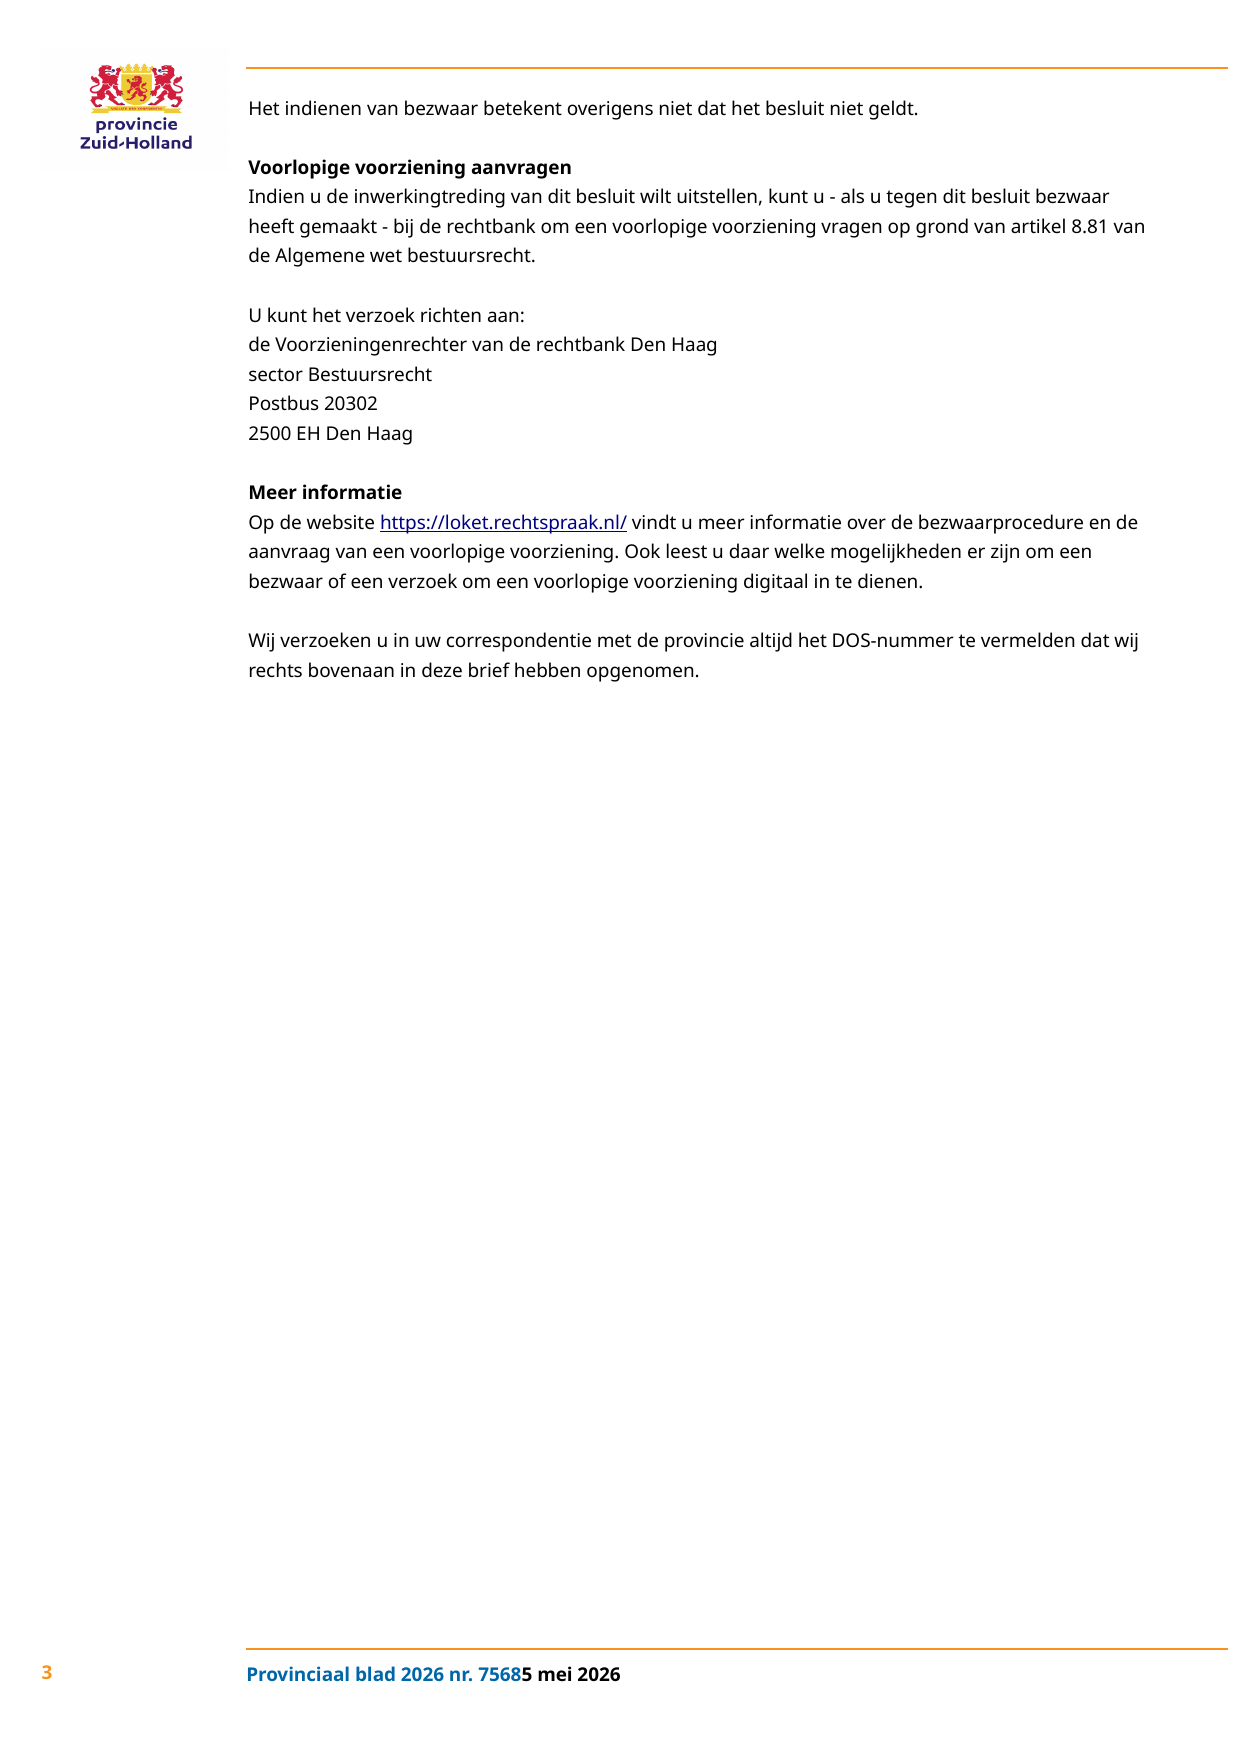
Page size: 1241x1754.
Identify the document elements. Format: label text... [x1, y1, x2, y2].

text Voorlopige voorziening aanvragen [248, 154, 1152, 180]
text Postbus 20302 [248, 391, 1152, 416]
picture [41, 47, 231, 172]
text Op de website https://loket.rechtspraak.nl/ vindt u meer informatie over de bezwaarprocedure en de aanvraag van een voorlopige voorziening. Ook leest u daar welke mogelijkheden er zijn om een bezwaar of een verzoek om een voorlopige voorziening digitaal in te dienen. [248, 509, 1152, 594]
text 2500 EH Den Haag [248, 420, 1152, 446]
text Het indienen van bezwaar betekent overigens niet dat het besluit niet geldt. [248, 95, 1152, 121]
text Wij verzoeken u in uw correspondentie met de provincie altijd het DOS-nummer te vermelden dat wij rechts bovenaan in deze brief hebben opgenomen. [248, 627, 1152, 683]
text Meer informatie [248, 479, 1152, 505]
text U kunt het verzoek richten aan: [248, 302, 1152, 328]
text Indien u de inwerkingtreding van dit besluit wilt uitstellen, kunt u - als u tegen dit besluit bezwaar heeft gemaakt - bij de rechtbank om een voorlopige voorziening vragen op grond van artikel 8.81 van de Algemene wet bestuursrecht. [248, 183, 1152, 268]
text de Voorzieningenrechter van de rechtbank Den Haag [248, 331, 1152, 357]
text sector Bestuursrecht [248, 361, 1152, 387]
